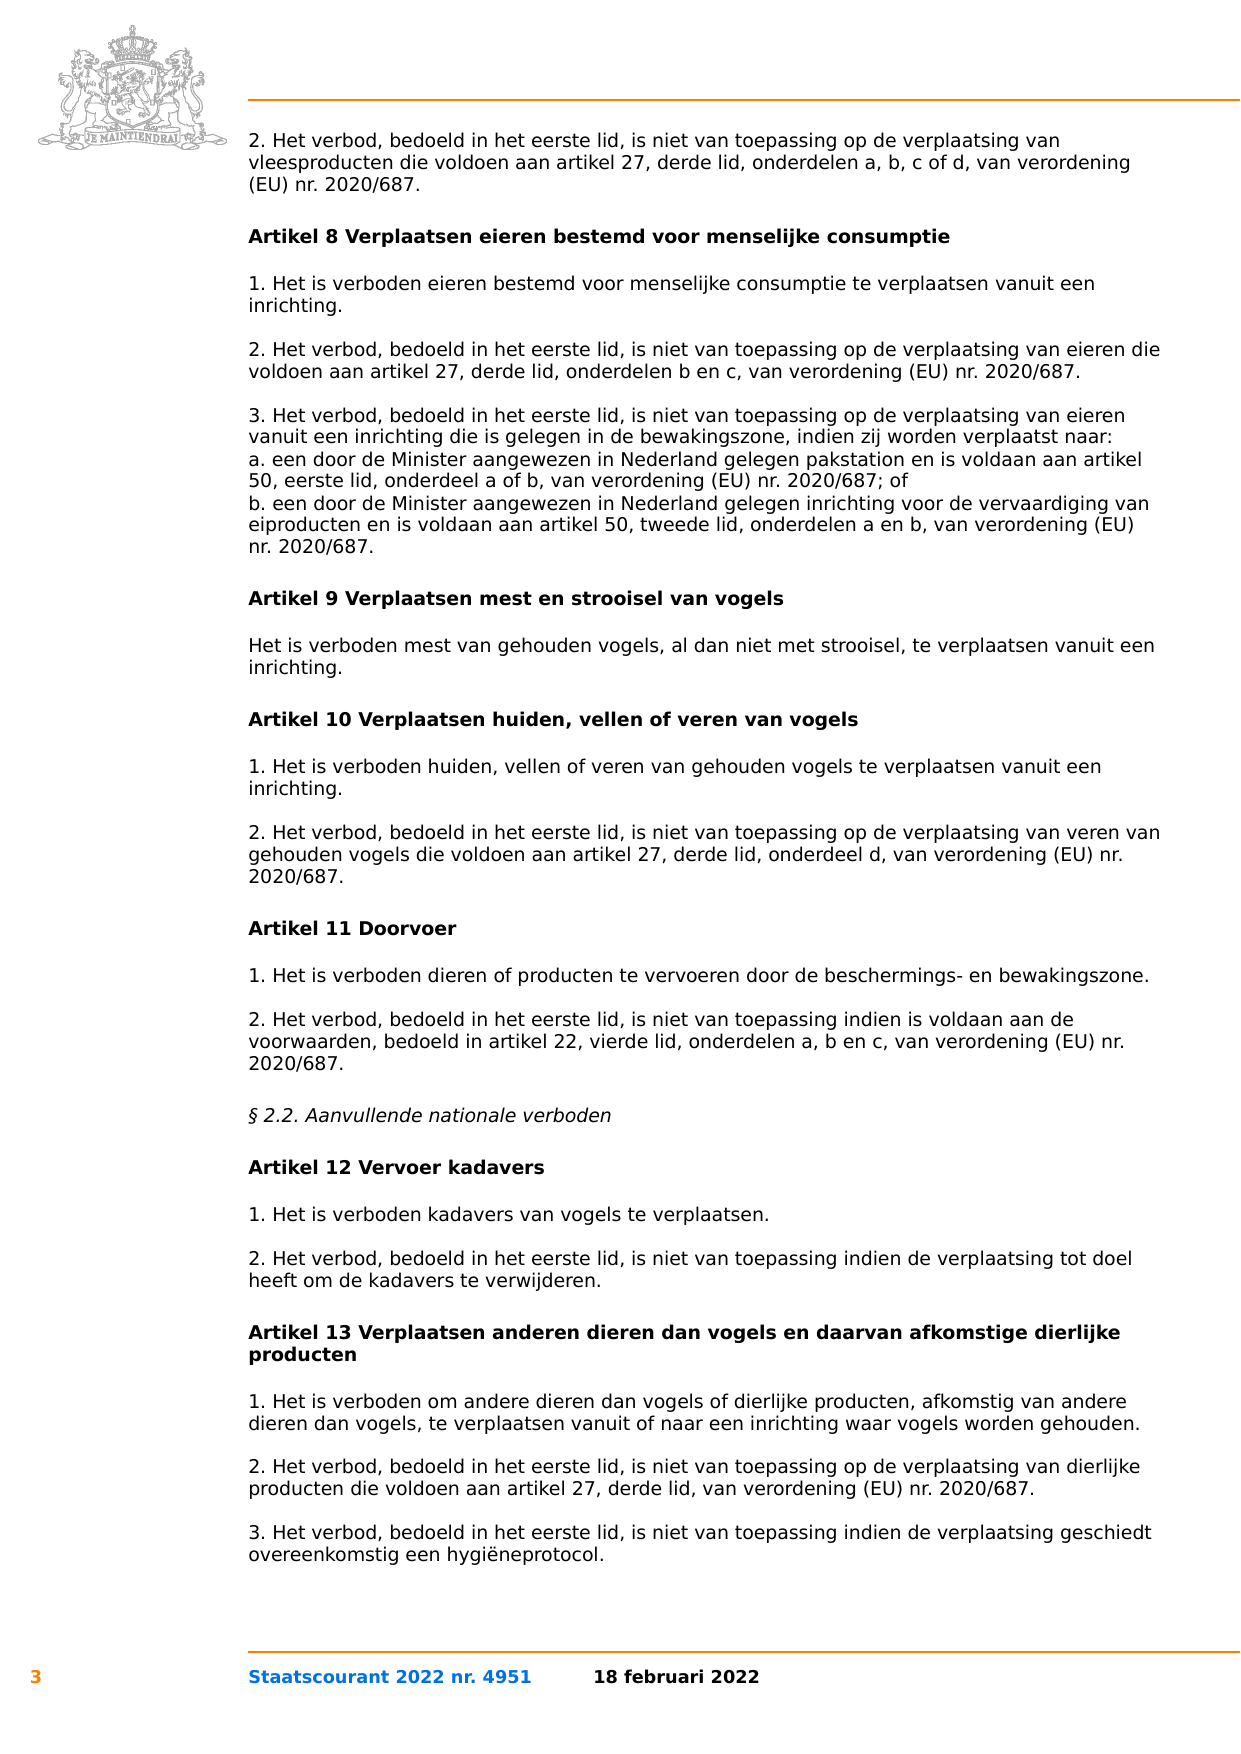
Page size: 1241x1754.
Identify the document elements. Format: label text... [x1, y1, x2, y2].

subtitle Artikel 11 Doorvoer [248, 918, 1163, 940]
text 2. Het verbod, bedoeld in het eerste lid, is niet van toepassing op de verplaatsing van dierlijke producten die voldoen aan artikel 27, derde lid, van verordening (EU) nr. 2020/687. [248, 1456, 1163, 1500]
text 2. Het verbod, bedoeld in het eerste lid, is niet van toepassing indien de verplaatsing tot doel heeft om de kadavers te verwijderen. [248, 1248, 1163, 1292]
text 2. Het verbod, bedoeld in het eerste lid, is niet van toepassing op de verplaatsing van eieren die voldoen aan artikel 27, derde lid, onderdelen b en c, van verordening (EU) nr. 2020/687. [248, 339, 1163, 383]
text 2. Het verbod, bedoeld in het eerste lid, is niet van toepassing op de verplaatsing van veren van gehouden vogels die voldoen aan artikel 27, derde lid, onderdeel d, van verordening (EU) nr. 2020/687. [248, 822, 1163, 888]
subtitle Artikel 10 Verplaatsen huiden, vellen of veren van vogels [248, 709, 1163, 731]
text 2. Het verbod, bedoeld in het eerste lid, is niet van toepassing op de verplaatsing van vleesproducten die voldoen aan artikel 27, derde lid, onderdelen a, b, c of d, van verordening (EU) nr. 2020/687. [248, 130, 1163, 196]
subtitle Artikel 8 Verplaatsen eieren bestemd voor menselijke consumptie [248, 226, 1163, 248]
subtitle Artikel 13 Verplaatsen anderen dieren dan vogels en daarvan afkomstige dierlijke producten [248, 1322, 1163, 1366]
picture [38, 25, 227, 150]
text a. een door de Minister aangewezen in Nederland gelegen pakstation en is voldaan aan artikel 50, eerste lid, onderdeel a of b, van verordening (EU) nr. 2020/687; of [248, 448, 1163, 492]
subtitle Artikel 9 Verplaatsen mest en strooisel van vogels [248, 588, 1163, 610]
subtitle § 2.2. Aanvullende nationale verboden [248, 1105, 1163, 1127]
text 2. Het verbod, bedoeld in het eerste lid, is niet van toepassing indien is voldaan aan de voorwaarden, bedoeld in artikel 22, vierde lid, onderdelen a, b en c, van verordening (EU) nr. 2020/687. [248, 1009, 1163, 1075]
text 1. Het is verboden eieren bestemd voor menselijke consumptie te verplaatsen vanuit een inrichting. [248, 273, 1163, 317]
text 1. Het is verboden om andere dieren dan vogels of dierlijke producten, afkomstig van andere dieren dan vogels, te verplaatsen vanuit of naar een inrichting waar vogels worden gehouden. [248, 1391, 1163, 1434]
text 1. Het is verboden huiden, vellen of veren van gehouden vogels te verplaatsen vanuit een inrichting. [248, 756, 1163, 800]
text 3. Het verbod, bedoeld in het eerste lid, is niet van toepassing indien de verplaatsing geschiedt overeenkomstig een hygiëneprotocol. [248, 1522, 1163, 1566]
text Het is verboden mest van gehouden vogels, al dan niet met strooisel, te verplaatsen vanuit een inrichting. [248, 635, 1163, 679]
text 3. Het verbod, bedoeld in het eerste lid, is niet van toepassing op de verplaatsing van eieren vanuit een inrichting die is gelegen in de bewakingszone, indien zij worden verplaatst naar: [248, 404, 1163, 448]
subtitle Artikel 12 Vervoer kadavers [248, 1157, 1163, 1179]
text 1. Het is verboden kadavers van vogels te verplaatsen. [248, 1204, 1163, 1226]
text b. een door de Minister aangewezen in Nederland gelegen inrichting voor de vervaardiging van eiproducten en is voldaan aan artikel 50, tweede lid, onderdelen a en b, van verordening (EU) nr. 2020/687. [248, 492, 1163, 558]
text 1. Het is verboden dieren of producten te vervoeren door de beschermings- en bewakingszone. [248, 965, 1163, 987]
